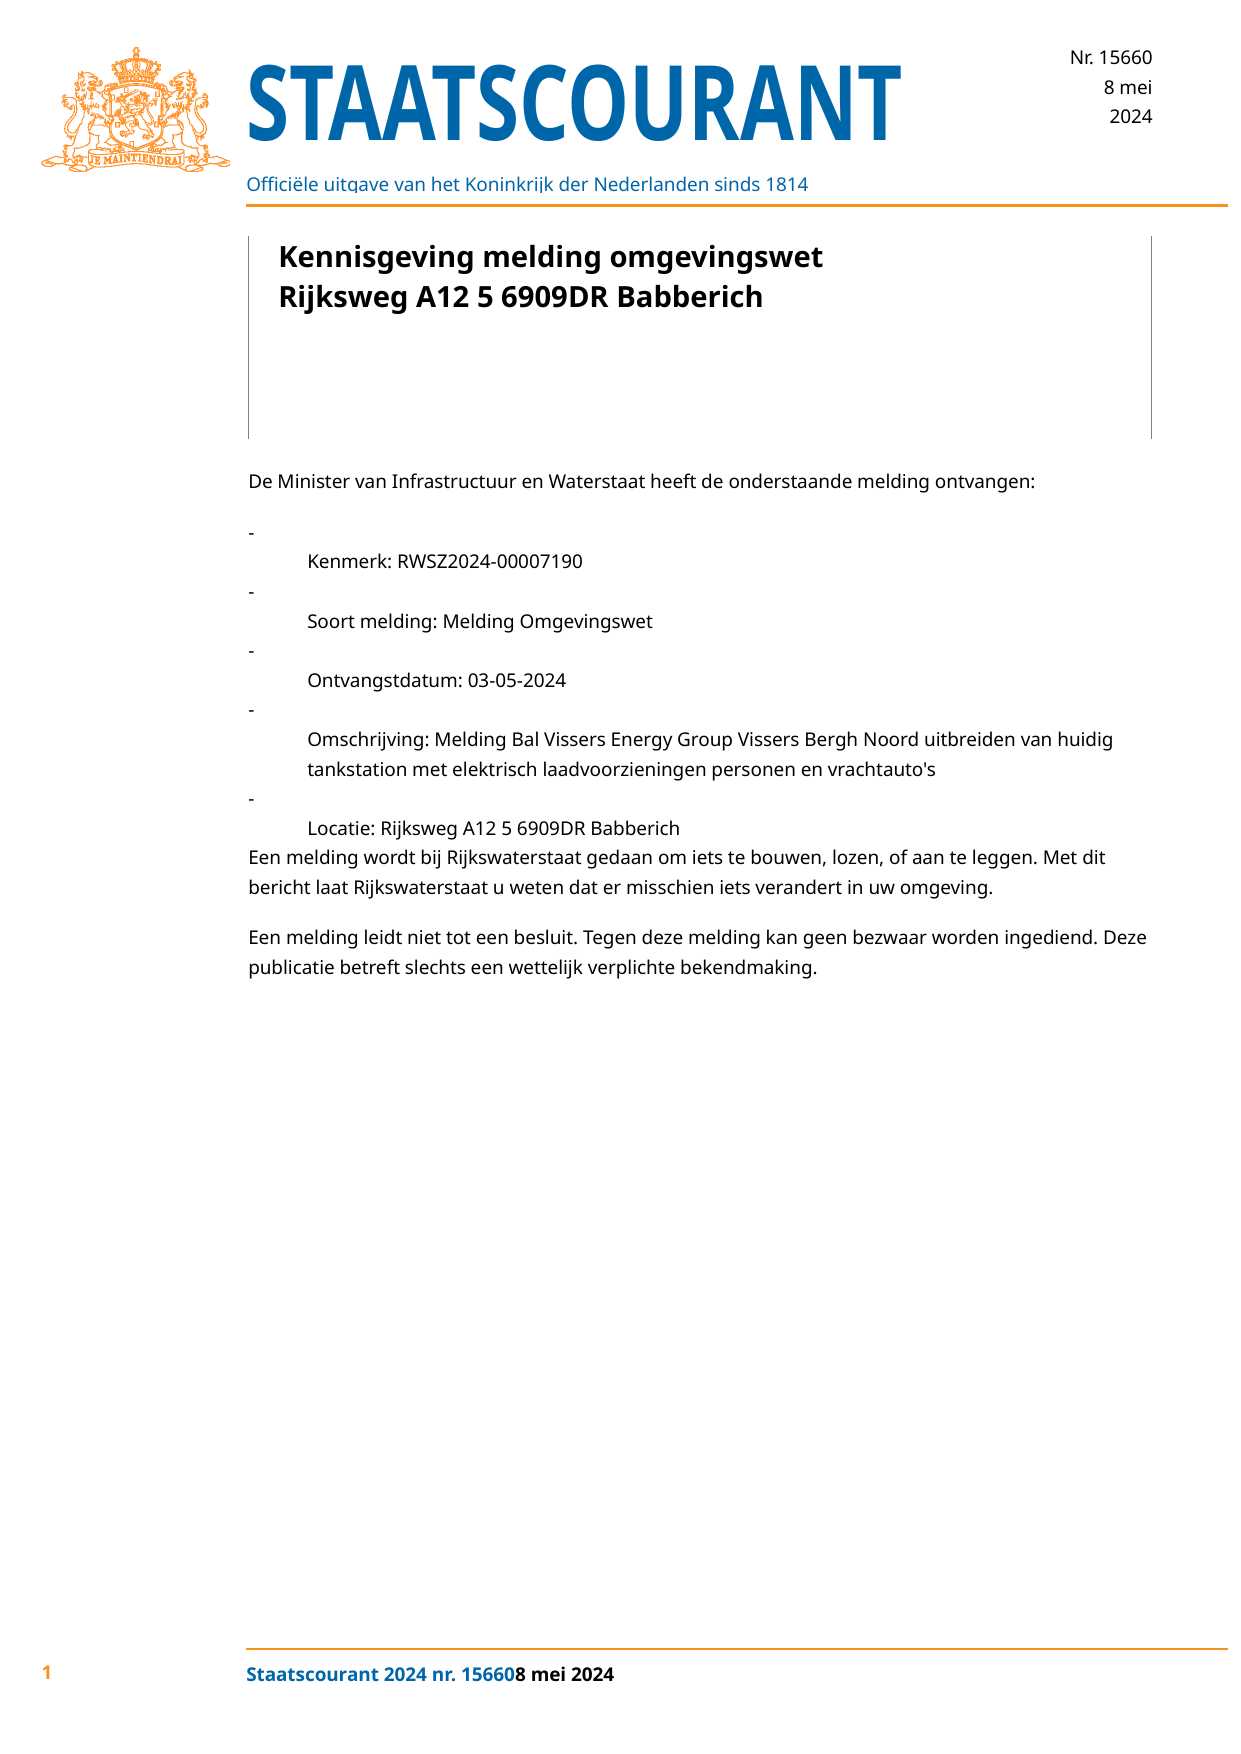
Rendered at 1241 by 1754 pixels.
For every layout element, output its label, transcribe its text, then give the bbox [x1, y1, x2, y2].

table_header [850, 236, 912, 413]
text Een melding leidt niet tot een besluit. Tegen deze melding kan geen bezwaar worden ingediend. Deze publicatie betreft slechts een wettelijk verplichte bekendmaking. [248, 924, 1152, 980]
table_header [850, 414, 1151, 439]
table_header Kennisgeving melding omgevingswet Rijksweg A12 5 6909DR Babberich [249, 236, 850, 439]
list Kenmerk: RWSZ2024-00007190 [248, 549, 1152, 574]
picture [912, 236, 1090, 414]
list Locatie: Rijksweg A12 5 6909DR Babberich [248, 815, 1152, 841]
list Ontvangstdatum: 03-05-2024 [248, 667, 1152, 693]
table_header [1090, 236, 1151, 413]
list Soort melding: Melding Omgevingswet [248, 608, 1152, 633]
text De Minister van Infrastructuur en Waterstaat heeft de onderstaande melding ontvangen: [248, 469, 1152, 494]
list Omschrijving: Melding Bal Vissers Energy Group Vissers Bergh Noord uitbreiden van huidig tankstation met elektrisch laadvoorzieningen personen en vrachtauto's [248, 726, 1152, 781]
picture [41, 47, 231, 172]
text Een melding wordt bij Rijkswaterstaat gedaan om iets te bouwen, lozen, of aan te leggen. Met dit bericht laat Rijkswaterstaat u weten dat er misschien iets verandert in uw omgeving. [248, 844, 1152, 900]
